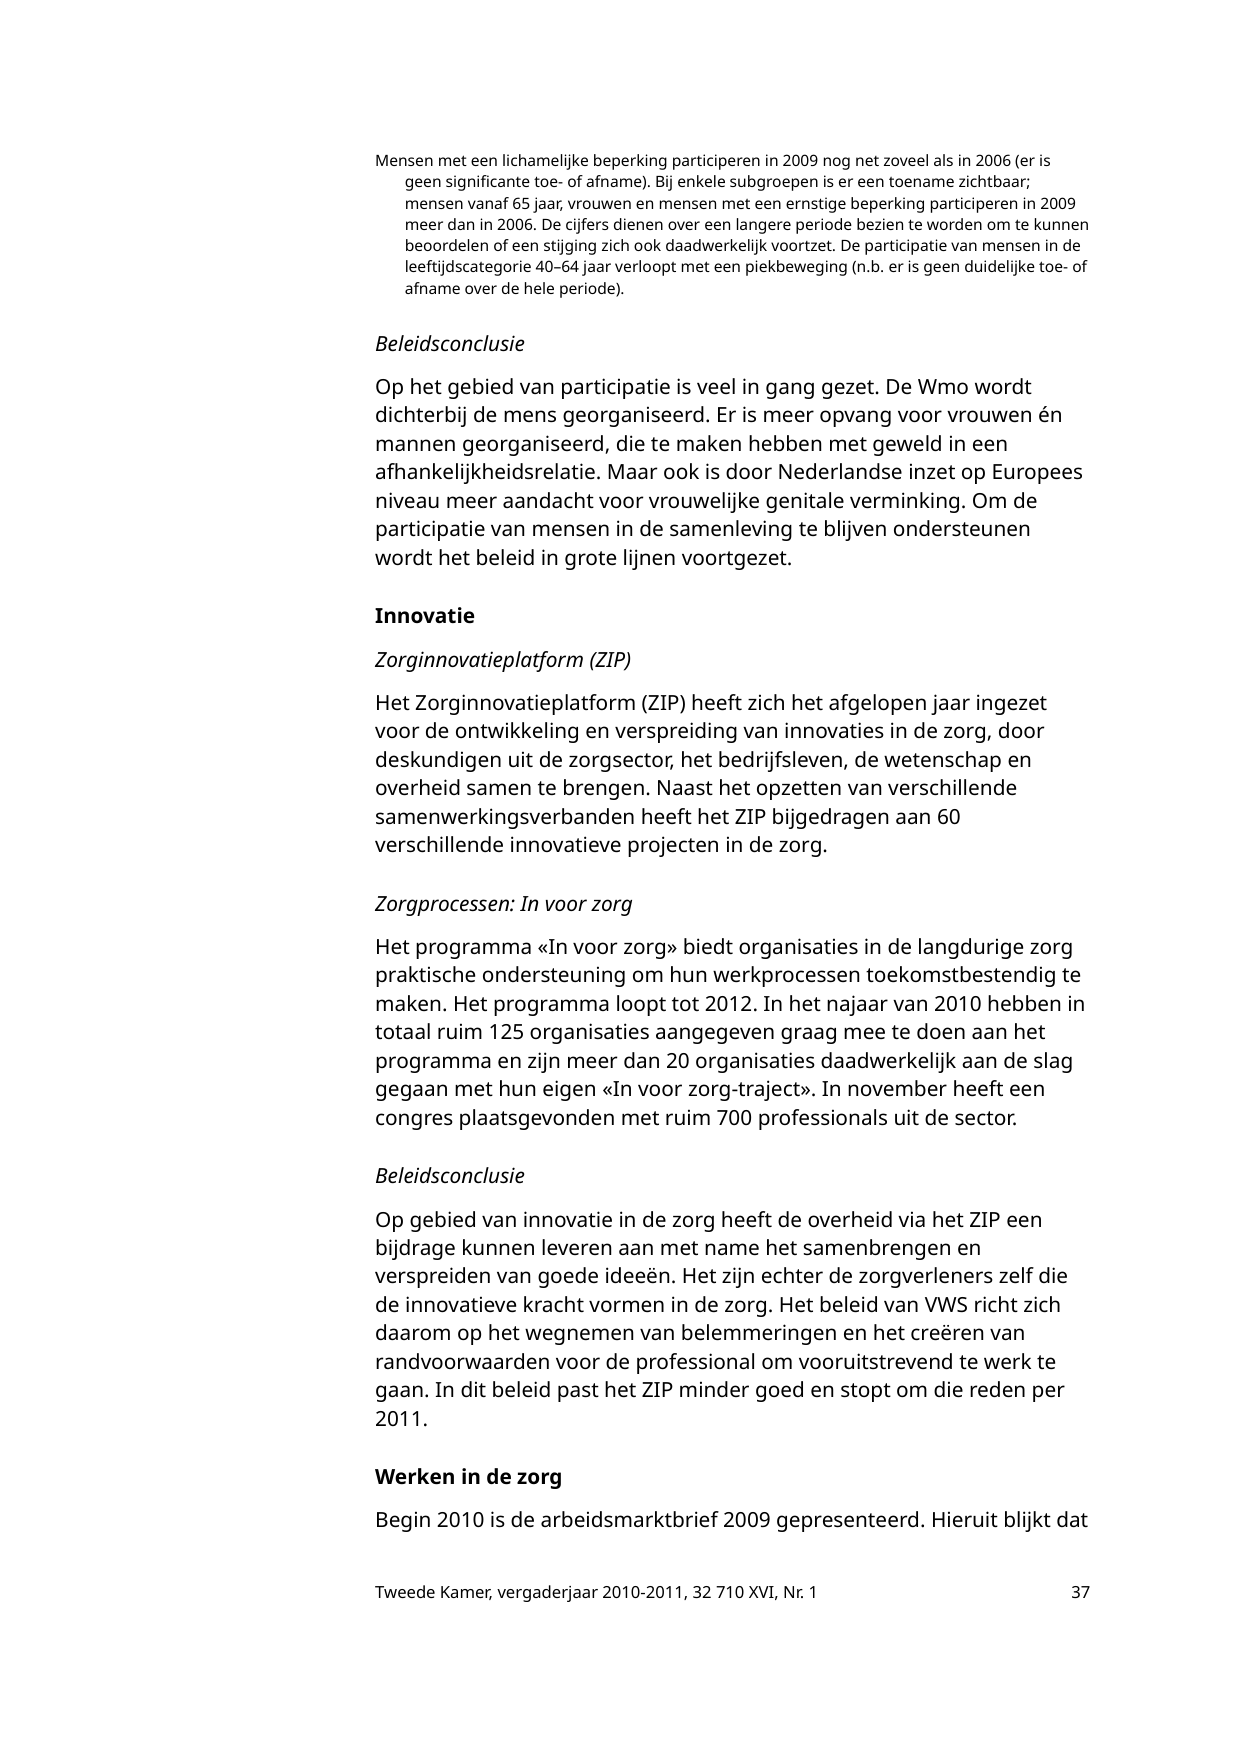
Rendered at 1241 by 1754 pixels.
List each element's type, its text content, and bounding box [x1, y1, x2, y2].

text Begin 2010 is de arbeidsmarktbrief 2009 gepresenteerd. Hieruit blijkt dat [375, 1506, 1090, 1534]
text Het Zorginnovatieplatform (ZIP) heeft zich het afgelopen jaar ingezet voor de ontwikkeling en verspreiding van innovaties in de zorg, door deskundigen uit de zorgsector, het bedrijfsleven, de wetenschap en overheid samen te brengen. Naast het opzetten van verschillende samenwerkingsverbanden heeft het ZIP bijgedragen aan 60 verschillende innovatieve projecten in de zorg. [375, 688, 1090, 859]
text Mensen met een lichamelijke beperking participeren in 2009 nog net zoveel als in 2006 (er is geen significante toe- of afname). Bij enkele subgroepen is er een toename zichtbaar; mensen vanaf 65 jaar, vrouwen en mensen met een ernstige beperking participeren in 2009 meer dan in 2006. De cijfers dienen over een langere periode bezien te worden om te kunnen beoordelen of een stijging zich ook daadwerkelijk voortzet. De participatie van mensen in de leeftijdscategorie 40–64 jaar verloopt met een piekbeweging (n.b. er is geen duidelijke toe- of afname over de hele periode). [375, 150, 1090, 299]
text Beleidsconclusie [375, 1161, 1090, 1190]
text Op gebied van innovatie in de zorg heeft de overheid via het ZIP een bijdrage kunnen leveren aan met name het samenbrengen en verspreiden van goede ideeën. Het zijn echter de zorgverleners zelf die de innovatieve kracht vormen in de zorg. Het beleid van VWS richt zich daarom op het wegnemen van belemmeringen en het creëren van randvoorwaarden voor de professional om vooruitstrevend te werk te gaan. In dit beleid past het ZIP minder goed en stopt om die reden per 2011. [375, 1205, 1090, 1432]
text Zorginnovatieplatform (ZIP) [375, 645, 1090, 673]
text Innovatie [375, 601, 1090, 630]
text Op het gebied van participatie is veel in gang gezet. De Wmo wordt dichterbij de mens georganiseerd. Er is meer opvang voor vrouwen én mannen georganiseerd, die te maken hebben met geweld in een afhankelijkheidsrelatie. Maar ook is door Nederlandse inzet op Europees niveau meer aandacht voor vrouwelijke genitale verminking. Om de participatie van mensen in de samenleving te blijven ondersteunen wordt het beleid in grote lijnen voortgezet. [375, 372, 1090, 571]
text Werken in de zorg [375, 1462, 1090, 1491]
text Het programma «In voor zorg» biedt organisaties in de langdurige zorg praktische ondersteuning om hun werkprocessen toekomstbestendig te maken. Het programma loopt tot 2012. In het najaar van 2010 hebben in totaal ruim 125 organisaties aangegeven graag mee te doen aan het programma en zijn meer dan 20 organisaties daadwerkelijk aan de slag gegaan met hun eigen «In voor zorg-traject». In november heeft een congres plaatsgevonden met ruim 700 professionals uit de sector. [375, 932, 1090, 1131]
text Beleidsconclusie [375, 329, 1090, 357]
text Zorgprocessen: In voor zorg [375, 889, 1090, 917]
